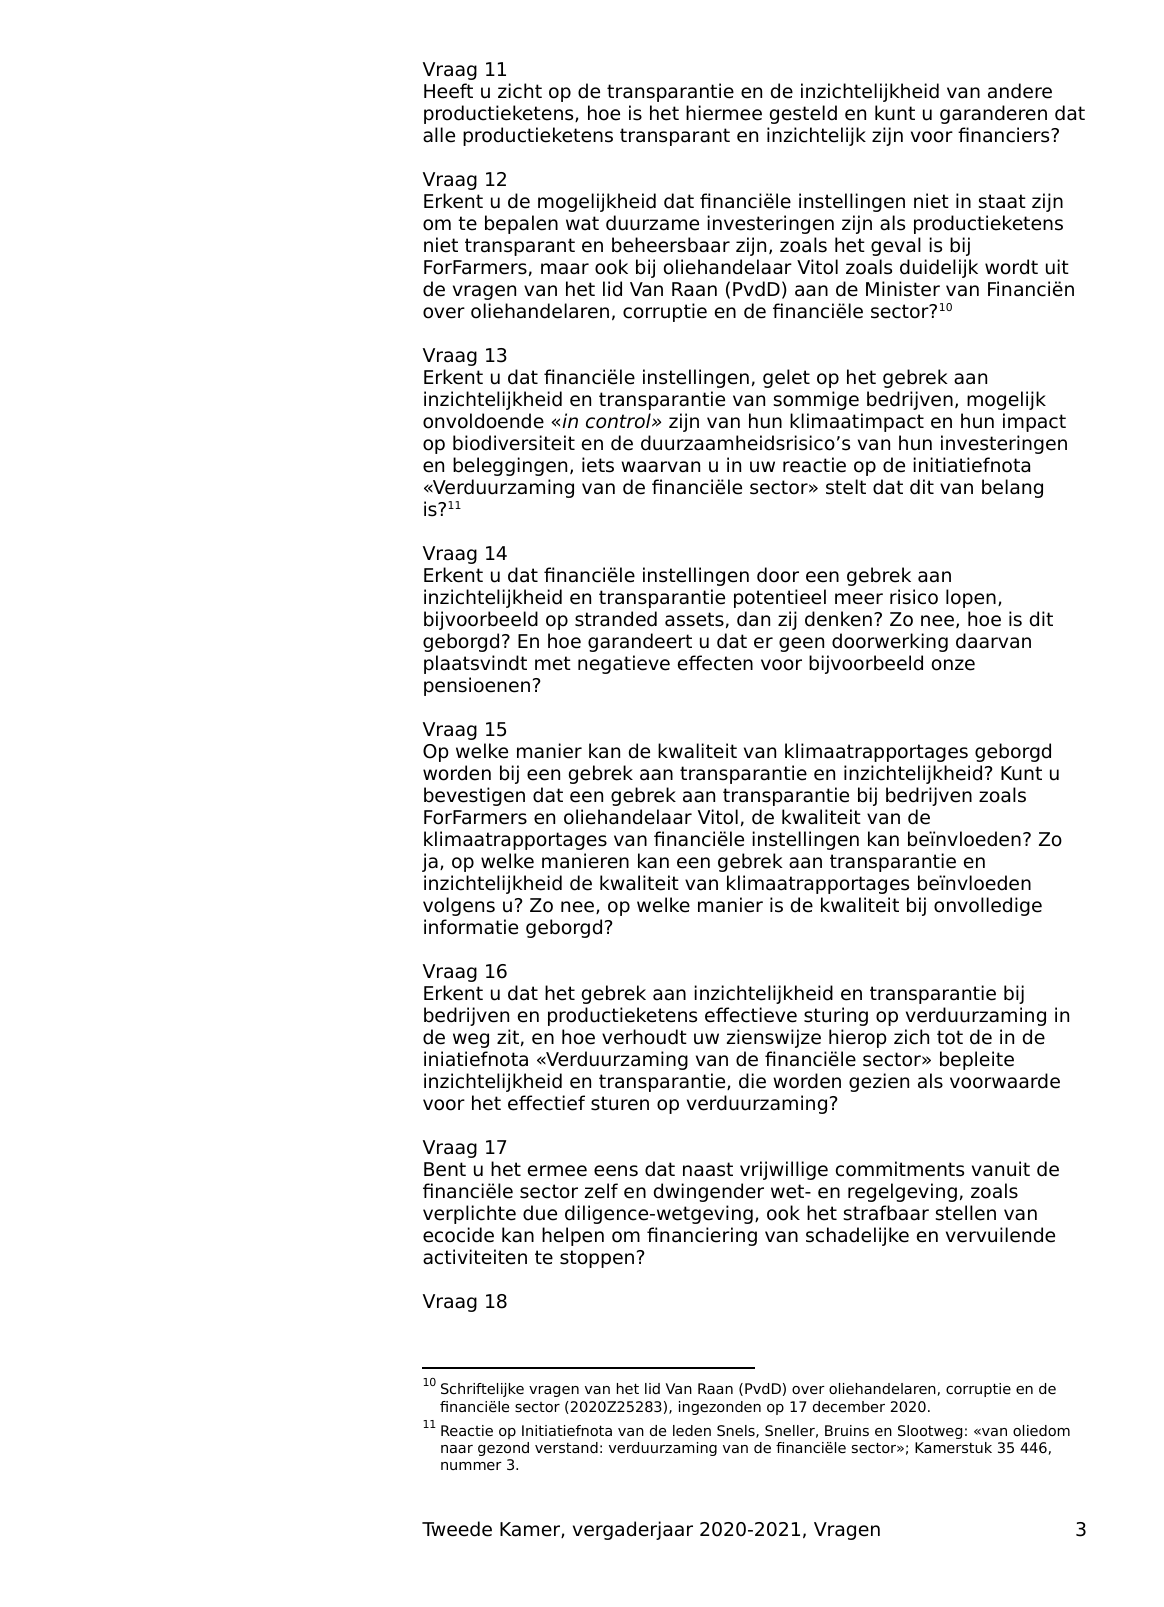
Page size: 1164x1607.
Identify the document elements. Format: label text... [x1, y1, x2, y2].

text Vraag 11 [422, 59, 1087, 81]
text Op welke manier kan de kwaliteit van klimaatrapportages geborgd worden bij een gebrek aan transparantie en inzichtelijkheid? Kunt u bevestigen dat een gebrek aan transparantie bij bedrijven zoals ForFarmers en oliehandelaar Vitol, de kwaliteit van de klimaatrapportages van financiële instellingen kan beïnvloeden? Zo ja, op welke manieren kan een gebrek aan transparantie en inzichtelijkheid de kwaliteit van klimaatrapportages beïnvloeden volgens u? Zo nee, op welke manier is de kwaliteit bij onvolledige informatie geborgd? [422, 741, 1087, 939]
text Reactie op Initiatiefnota van de leden Snels, Sneller, Bruins en Slootweg: «van oliedom naar gezond verstand: verduurzaming van de financiële sector»; Kamerstuk 35 446, nummer 3. [422, 1418, 1087, 1474]
text Vraag 17 [422, 1137, 1087, 1159]
text Vraag 18 [422, 1291, 1087, 1313]
text Vraag 16 [422, 961, 1087, 983]
text Heeft u zicht op de transparantie en de inzichtelijkheid van andere productieketens, hoe is het hiermee gesteld en kunt u garanderen dat alle productieketens transparant en inzichtelijk zijn voor financiers? [422, 81, 1087, 147]
text Vraag 12 [422, 169, 1087, 191]
text Erkent u de mogelijkheid dat financiële instellingen niet in staat zijn om te bepalen wat duurzame investeringen zijn als productieketens niet transparant en beheersbaar zijn, zoals het geval is bij ForFarmers, maar ook bij oliehandelaar Vitol zoals duidelijk wordt uit de vragen van het lid Van Raan (PvdD) aan de Minister van Financiën over oliehandelaren, corruptie en de financiële sector? [422, 191, 1087, 323]
text Schriftelijke vragen van het lid Van Raan (PvdD) over oliehandelaren, corruptie en de financiële sector (2020Z25283), ingezonden op 17 december 2020. [422, 1377, 1087, 1416]
text Bent u het ermee eens dat naast vrijwillige commitments vanuit de financiële sector zelf en dwingender wet- en regelgeving, zoals verplichte due diligence-wetgeving, ook het strafbaar stellen van ecocide kan helpen om financiering van schadelijke en vervuilende activiteiten te stoppen? [422, 1159, 1087, 1269]
text Erkent u dat financiële instellingen, gelet op het gebrek aan inzichtelijkheid en transparantie van sommige bedrijven, mogelijk onvoldoende «in control» zijn van hun klimaatimpact en hun impact op biodiversiteit en de duurzaamheidsrisico’s van hun investeringen en beleggingen, iets waarvan u in uw reactie op de initiatiefnota «Verduurzaming van de financiële sector» stelt dat dit van belang is? [422, 367, 1087, 521]
text Erkent u dat financiële instellingen door een gebrek aan inzichtelijkheid en transparantie potentieel meer risico lopen, bijvoorbeeld op stranded assets, dan zij denken? Zo nee, hoe is dit geborgd? En hoe garandeert u dat er geen doorwerking daarvan plaatsvindt met negatieve effecten voor bijvoorbeeld onze pensioenen? [422, 565, 1087, 697]
text Vraag 14 [422, 543, 1087, 565]
text Vraag 15 [422, 719, 1087, 741]
text Erkent u dat het gebrek aan inzichtelijkheid en transparantie bij bedrijven en productieketens effectieve sturing op verduurzaming in de weg zit, en hoe verhoudt uw zienswijze hierop zich tot de in de iniatiefnota «Verduurzaming van de financiële sector» bepleite inzichtelijkheid en transparantie, die worden gezien als voorwaarde voor het effectief sturen op verduurzaming? [422, 983, 1087, 1115]
text Vraag 13 [422, 345, 1087, 367]
